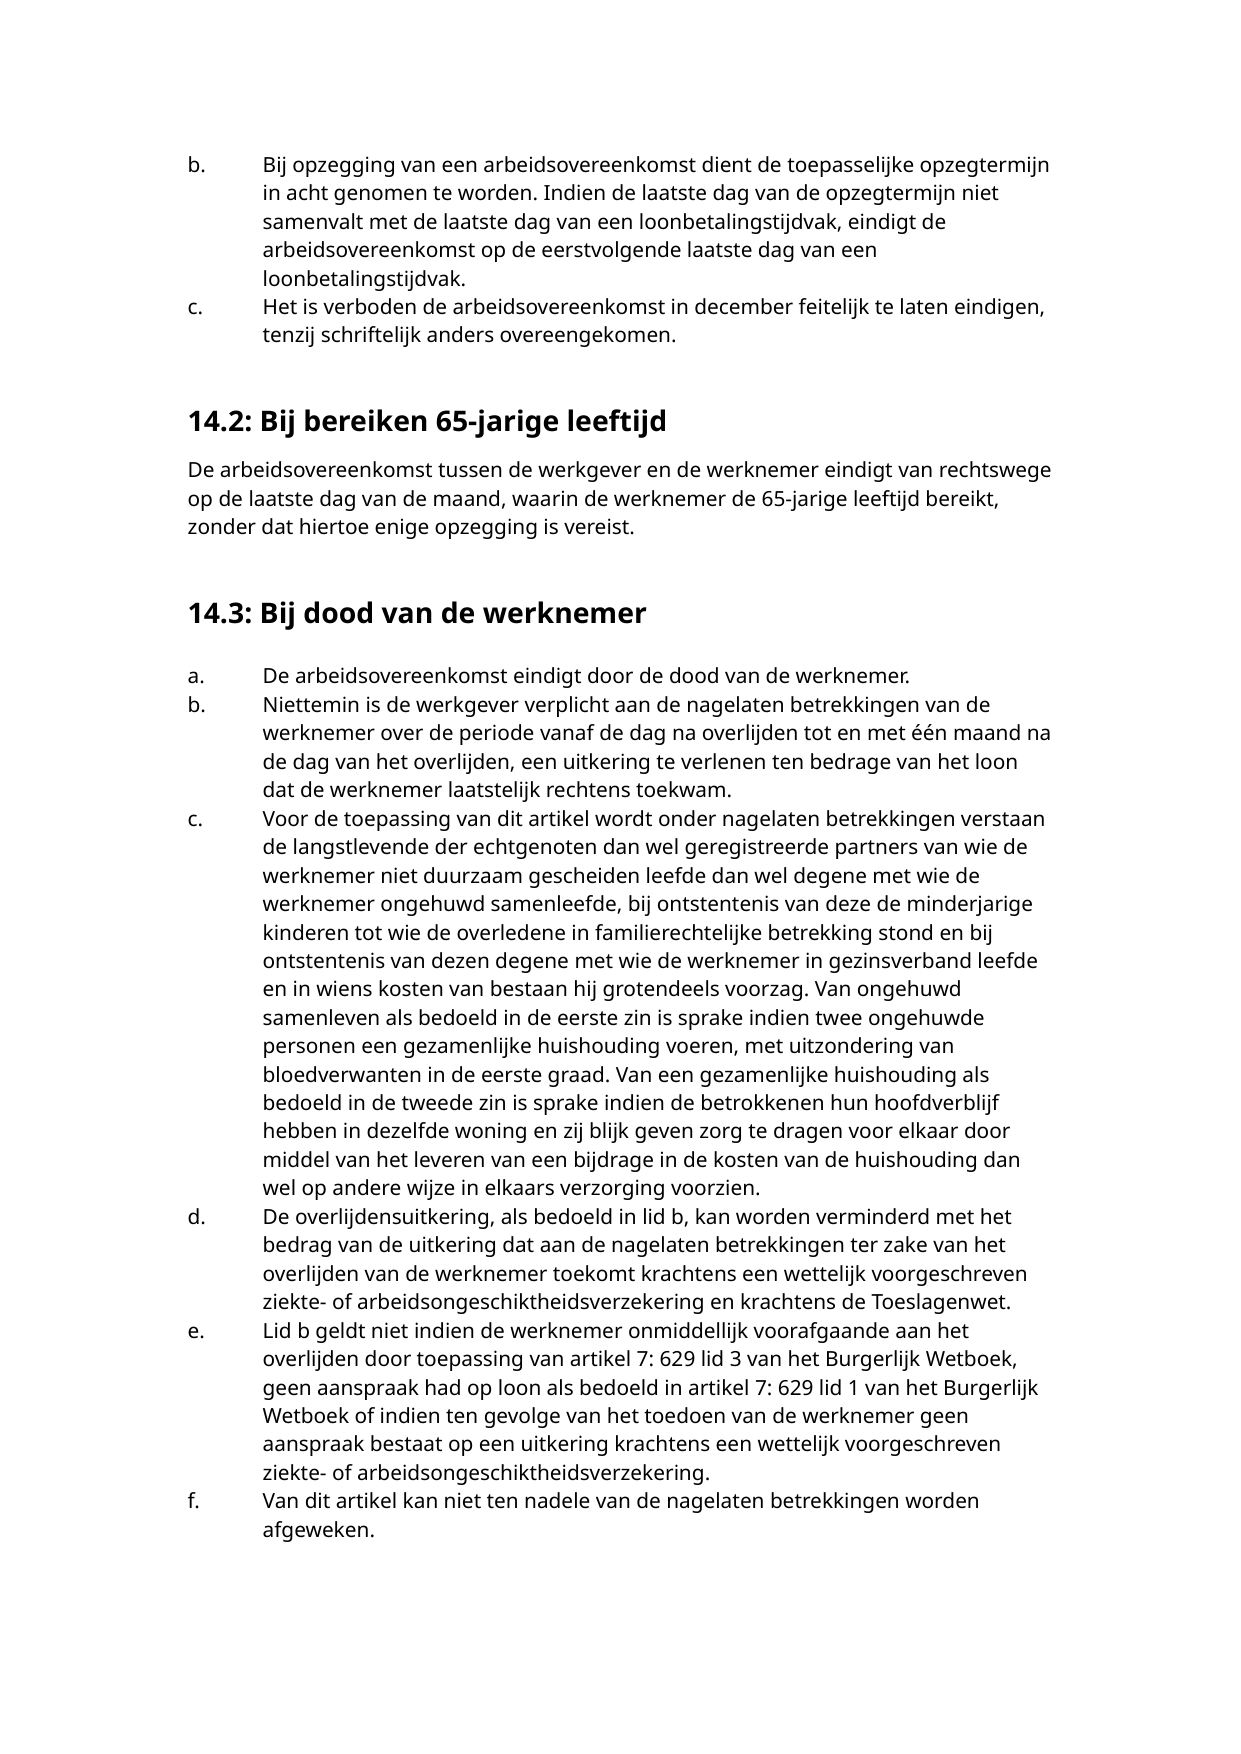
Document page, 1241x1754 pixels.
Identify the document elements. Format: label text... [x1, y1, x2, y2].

subtitle 14.2: Bij bereiken 65-jarige leeftijd [187, 402, 1053, 440]
list Van dit artikel kan niet ten nadele van de nagelaten betrekkingen worden afgeweken. [187, 1486, 1053, 1543]
list Voor de toepassing van dit artikel wordt onder nagelaten betrekkingen verstaan de langstlevende der echtgenoten dan wel geregistreerde partners van wie de werknemer niet duurzaam gescheiden leefde dan wel degene met wie de werknemer ongehuwd samenleefde, bij ontstentenis van deze de minderjarige kinderen tot wie de overledene in familierechtelijke betrekking stond en bij ontstentenis van dezen degene met wie de werknemer in gezinsverband leefde en in wiens kosten van bestaan hij grotendeels voorzag. Van ongehuwd samenleven als bedoeld in de eerste zin is sprake indien twee ongehuwde personen een gezamenlijke huishouding voeren, met uitzondering van bloedverwanten in de eerste graad. Van een gezamenlijke huishouding als bedoeld in de tweede zin is sprake indien de betrokkenen hun hoofdverblijf hebben in dezelfde woning en zij blijk geven zorg te dragen voor elkaar door middel van het leveren van een bijdrage in de kosten van de huishouding dan wel op andere wijze in elkaars verzorging voorzien. [187, 804, 1053, 1202]
list De arbeidsovereenkomst eindigt door de dood van de werknemer. [187, 662, 1053, 690]
list De overlijdensuitkering, als bedoeld in lid b, kan worden verminderd met het bedrag van de uitkering dat aan de nagelaten betrekkingen ter zake van het overlijden van de werknemer toekomt krachtens een wettelijk voorgeschreven ziekte- of arbeidsongeschiktheidsverzekering en krachtens de Toeslagenwet. [187, 1202, 1053, 1316]
subtitle 14.3: Bij dood van de werknemer [187, 593, 1053, 632]
list Het is verboden de arbeidsovereenkomst in december feitelijk te laten eindigen, tenzij schriftelijk anders overeengekomen. [187, 292, 1053, 349]
list Lid b geldt niet indien de werknemer onmiddellijk voorafgaande aan het overlijden door toepassing van artikel 7: 629 lid 3 van het Burgerlijk Wetboek, geen aanspraak had op loon als bedoeld in artikel 7: 629 lid 1 van het Burgerlijk Wetboek of indien ten gevolge van het toedoen van de werknemer geen aanspraak bestaat op een uitkering krachtens een wettelijk voorgeschreven ziekte- of arbeidsongeschiktheidsverzekering. [187, 1316, 1053, 1486]
text De arbeidsovereenkomst tussen de werkgever en de werknemer eindigt van rechtswege op de laatste dag van de maand, waarin de werknemer de 65-jarige leeftijd bereikt, zonder dat hiertoe enige opzegging is vereist. [187, 455, 1053, 541]
list Niettemin is de werkgever verplicht aan de nagelaten betrekkingen van de werknemer over de periode vanaf de dag na overlijden tot en met één maand na de dag van het overlijden, een uitkering te verlenen ten bedrage van het loon dat de werknemer laatstelijk rechtens toekwam. [187, 690, 1053, 804]
list Bij opzegging van een arbeidsovereenkomst dient de toepasselijke opzegtermijn in acht genomen te worden. Indien de laatste dag van de opzegtermijn niet samenvalt met de laatste dag van een loonbetalingstijdvak, eindigt de arbeidsovereenkomst op de eerstvolgende laatste dag van een loonbetalingstijdvak. [187, 150, 1053, 292]
